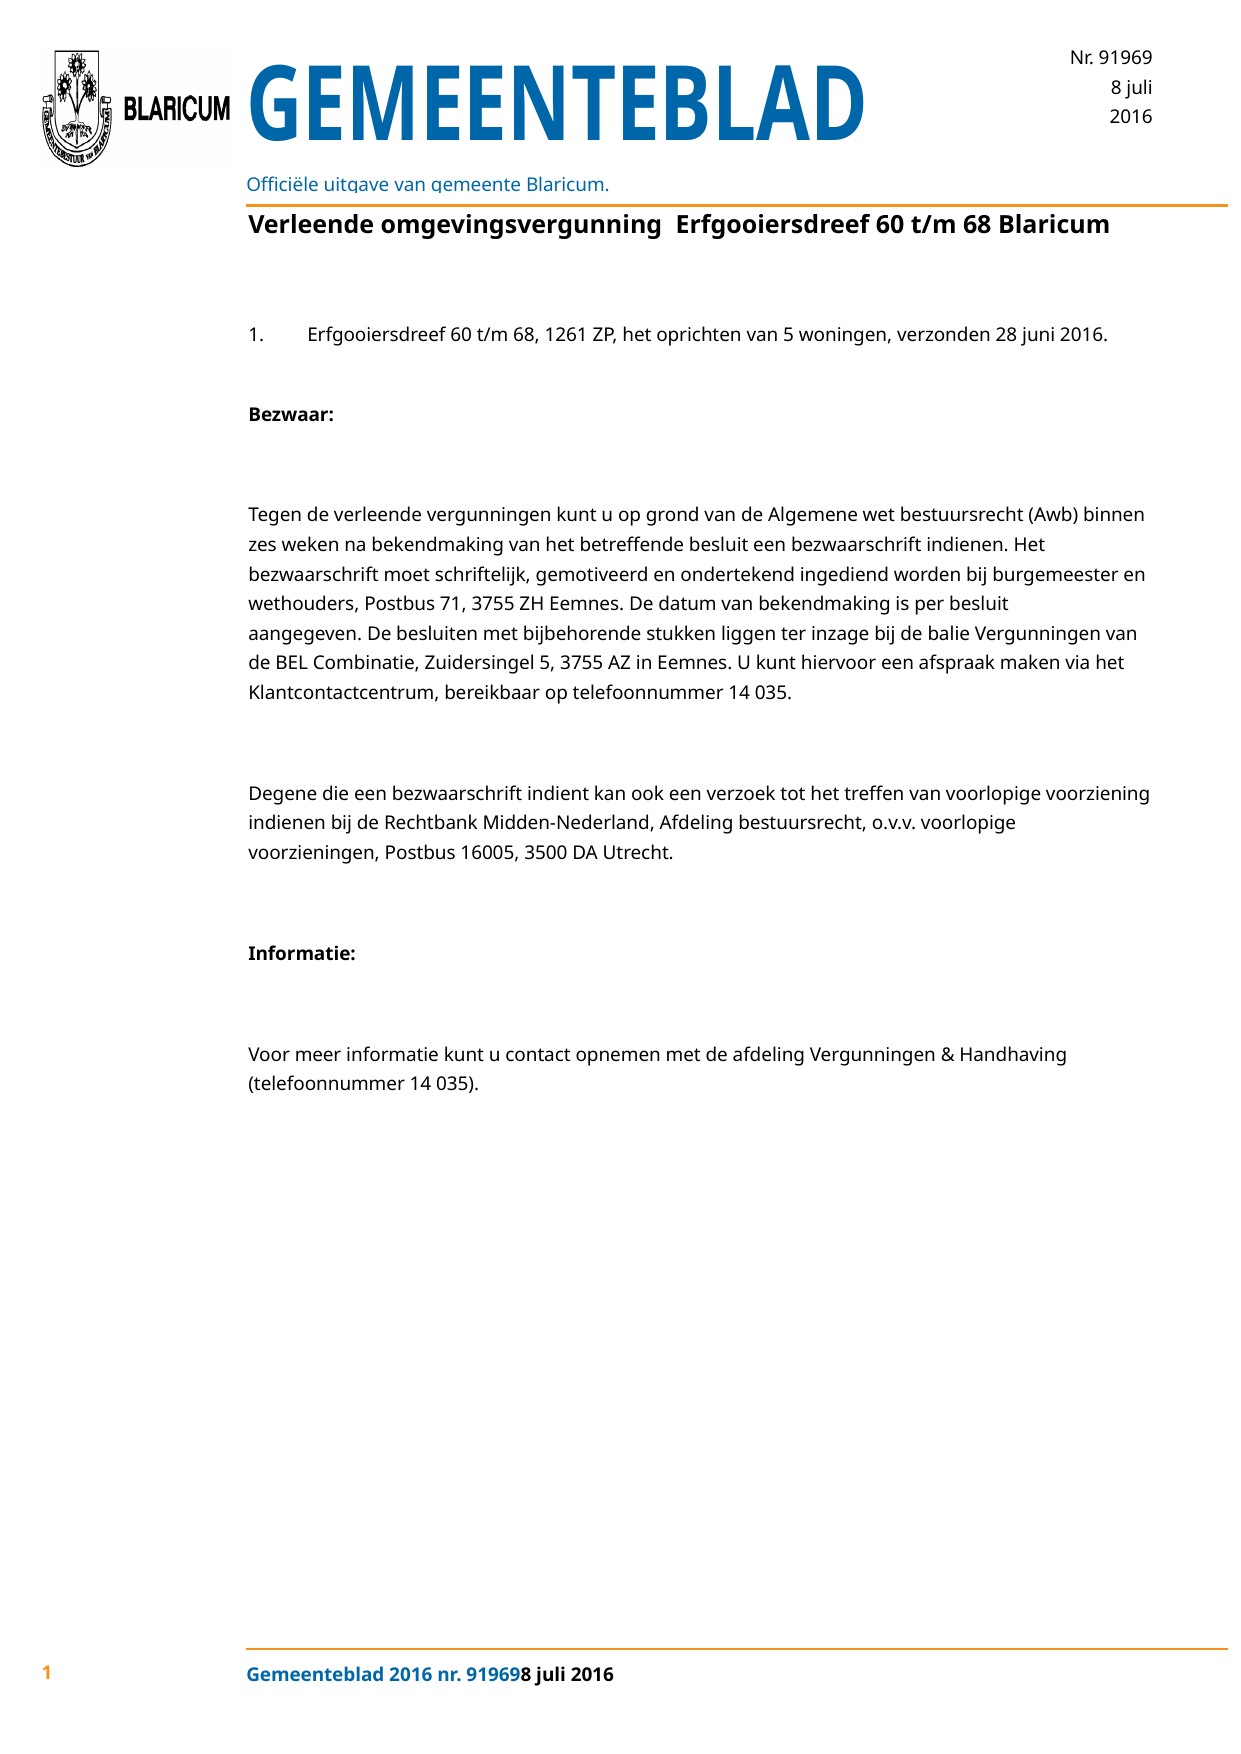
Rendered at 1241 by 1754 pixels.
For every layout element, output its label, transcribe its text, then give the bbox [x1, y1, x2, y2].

picture [41, 47, 231, 172]
text Degene die een bezwaarschrift indient kan ook een verzoek tot het treffen van voorlopige voorziening indienen bij de Rechtbank Midden-Nederland, Afdeling bestuursrecht, o.v.v. voorlopige voorzieningen, Postbus 16005, 3500 DA Utrecht. [248, 780, 1152, 865]
text Voor meer informatie kunt u contact opnemen met de afdeling Vergunningen & Handhaving (telefoonnummer 14 035). [248, 1041, 1152, 1096]
text Tegen de verleende vergunningen kunt u op grond van de Algemene wet bestuursrecht (Awb) binnen zes weken na bekendmaking van het betreffende besluit een bezwaarschrift indienen. Het bezwaarschrift moet schriftelijk, gemotiveerd en ondertekend ingediend worden bij burgemeester en wethouders, Postbus 71, 3755 ZH Eemnes. De datum van bekendmaking is per besluit aangegeven. De besluiten met bijbehorende stukken liggen ter inzage bij de balie Vergunningen van de BEL Combinatie, Zuidersingel 5, 3755 AZ in Eemnes. U kunt hiervoor een afspraak maken via het Klantcontactcentrum, bereikbaar op telefoonnummer 14 035. [248, 502, 1152, 705]
text Informatie: [248, 940, 1152, 966]
text Bezwaar: [248, 401, 1152, 426]
text Verleende omgevingsvergunning Erfgooiersdreef 60 t/m 68 Blaricum [248, 207, 1152, 241]
list Erfgooiersdreef 60 t/m 68, 1261 ZP, het oprichten van 5 woningen, verzonden 28 juni 2016. [248, 321, 1152, 346]
